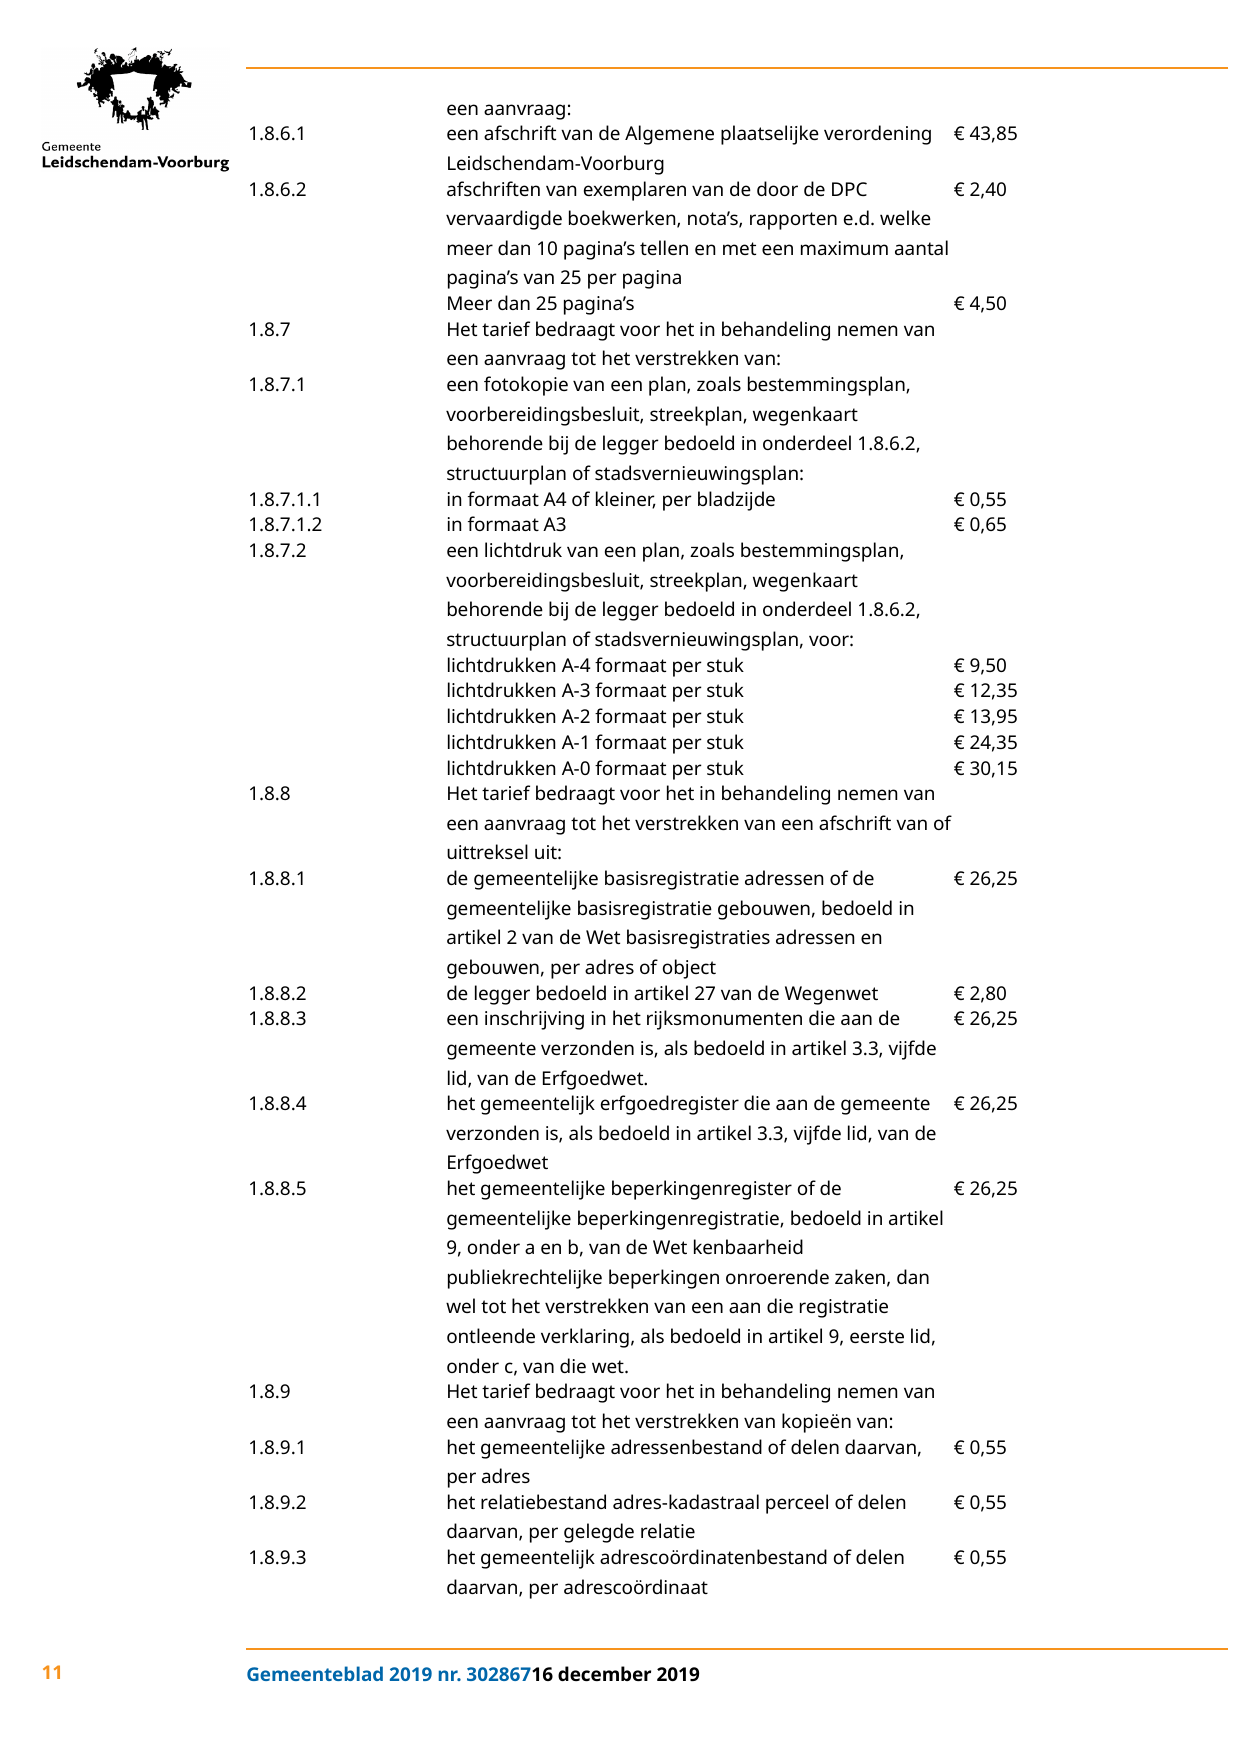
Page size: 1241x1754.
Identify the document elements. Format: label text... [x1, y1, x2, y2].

table_cell [248, 290, 446, 316]
table_cell 1.8.6.2 [248, 176, 446, 290]
table_cell € 26,25 [954, 865, 1152, 980]
table_cell € 0,55 [954, 486, 1152, 512]
table_cell 1.8.9 [248, 1379, 446, 1434]
table_cell € 0,55 [954, 1545, 1152, 1600]
table_cell 1.8.7.1.1 [248, 486, 446, 512]
table_cell € 4,50 [954, 290, 1152, 316]
table_cell een lichtdruk van een plan, zoals bestemmingsplan, voorbereidingsbesluit, streekplan, wegenkaart behorende bij de legger bedoeld in onderdeel 1.8.6.2, structuurplan of stadsvernieuwingsplan, voor: [446, 537, 954, 652]
table_cell 1.8.8.2 [248, 980, 446, 1006]
table_cell 1.8.7.1.2 [248, 512, 446, 537]
table_cell in formaat A3 [446, 512, 954, 537]
table_cell [248, 95, 446, 121]
table_cell [954, 316, 1152, 371]
table_cell € 12,35 [954, 678, 1152, 703]
table_cell € 26,25 [954, 1006, 1152, 1090]
table_cell een afschrift van de Algemene plaatselijke verordening Leidschendam-Voorburg [446, 121, 954, 176]
table_cell het relatiebestand adres-kadastraal perceel of delen daarvan, per gelegde relatie [446, 1489, 954, 1544]
table_cell lichtdrukken A-2 formaat per stuk [446, 703, 954, 729]
table_cell 1.8.7.1 [248, 371, 446, 486]
table_cell [248, 729, 446, 755]
table_cell lichtdrukken A-4 formaat per stuk [446, 652, 954, 677]
table_cell de legger bedoeld in artikel 27 van de Wegenwet [446, 980, 954, 1006]
table_cell [248, 652, 446, 677]
table_cell een fotokopie van een plan, zoals bestemmingsplan, voorbereidingsbesluit, streekplan, wegenkaart behorende bij de legger bedoeld in onderdeel 1.8.6.2, structuurplan of stadsvernieuwingsplan: [446, 371, 954, 486]
table_cell € 0,55 [954, 1434, 1152, 1489]
table_cell 1.8.8.3 [248, 1006, 446, 1090]
table_cell [954, 95, 1152, 121]
table_cell het gemeentelijke adressenbestand of delen daarvan, per adres [446, 1434, 954, 1489]
table_cell 1.8.6.1 [248, 121, 446, 176]
table_cell lichtdrukken A-1 formaat per stuk [446, 729, 954, 755]
table_cell 1.8.8.4 [248, 1090, 446, 1175]
table_cell lichtdrukken A-0 formaat per stuk [446, 755, 954, 780]
table_cell € 13,95 [954, 703, 1152, 729]
table_cell € 43,85 [954, 121, 1152, 176]
table_cell 1.8.7.2 [248, 537, 446, 652]
table_cell het gemeentelijke beperkingenregister of de gemeentelijke beperkingenregistratie, bedoeld in artikel 9, onder a en b, van de Wet kenbaarheid publiekrechtelijke beperkingen onroerende zaken, dan wel tot het verstrekken van een aan die registratie ontleende verklaring, als bedoeld in artikel 9, eerste lid, onder c, van die wet. [446, 1175, 954, 1378]
table_cell [954, 537, 1152, 652]
table_cell 1.8.9.1 [248, 1434, 446, 1489]
table_cell een aanvraag: [446, 95, 954, 121]
table_cell 1.8.8 [248, 780, 446, 865]
table_cell Het tarief bedraagt voor het in behandeling nemen van een aanvraag tot het verstrekken van: [446, 316, 954, 371]
table_cell een inschrijving in het rijksmonumenten die aan de gemeente verzonden is, als bedoeld in artikel 3.3, vijfde lid, van de Erfgoedwet. [446, 1006, 954, 1090]
table_cell [954, 371, 1152, 486]
table_cell 1.8.9.3 [248, 1545, 446, 1600]
table_cell het gemeentelijk erfgoedregister die aan de gemeente verzonden is, als bedoeld in artikel 3.3, vijfde lid, van de Erfgoedwet [446, 1090, 954, 1175]
table_cell 1.8.9.2 [248, 1489, 446, 1544]
table_cell € 0,65 [954, 512, 1152, 537]
table_cell [248, 703, 446, 729]
picture [41, 47, 231, 172]
table_cell € 26,25 [954, 1090, 1152, 1175]
table_cell € 9,50 [954, 652, 1152, 677]
table_cell [954, 780, 1152, 865]
table_cell 1.8.7 [248, 316, 446, 371]
table_cell Het tarief bedraagt voor het in behandeling nemen van een aanvraag tot het verstrekken van kopieën van: [446, 1379, 954, 1434]
table_cell € 0,55 [954, 1489, 1152, 1544]
table_cell € 24,35 [954, 729, 1152, 755]
table_cell Meer dan 25 pagina’s [446, 290, 954, 316]
table_cell € 26,25 [954, 1175, 1152, 1378]
table_cell € 30,15 [954, 755, 1152, 780]
table_cell [248, 678, 446, 703]
table_cell [248, 755, 446, 780]
table_cell € 2,80 [954, 980, 1152, 1006]
table_cell [954, 1379, 1152, 1434]
table_cell lichtdrukken A-3 formaat per stuk [446, 678, 954, 703]
table_cell Het tarief bedraagt voor het in behandeling nemen van een aanvraag tot het verstrekken van een afschrift van of uittreksel uit: [446, 780, 954, 865]
table_cell 1.8.8.5 [248, 1175, 446, 1378]
table_cell in formaat A4 of kleiner, per bladzijde [446, 486, 954, 512]
table_cell de gemeentelijke basisregistratie adressen of de gemeentelijke basisregistratie gebouwen, bedoeld in artikel 2 van de Wet basisregistraties adressen en gebouwen, per adres of object [446, 865, 954, 980]
table_cell 1.8.8.1 [248, 865, 446, 980]
table_cell € 2,40 [954, 176, 1152, 290]
table_cell het gemeentelijk adrescoördinatenbestand of delen daarvan, per adrescoördinaat [446, 1545, 954, 1600]
table_cell afschriften van exemplaren van de door de DPC vervaardigde boekwerken, nota’s, rapporten e.d. welke meer dan 10 pagina’s tellen en met een maximum aantal pagina’s van 25 per pagina [446, 176, 954, 290]
